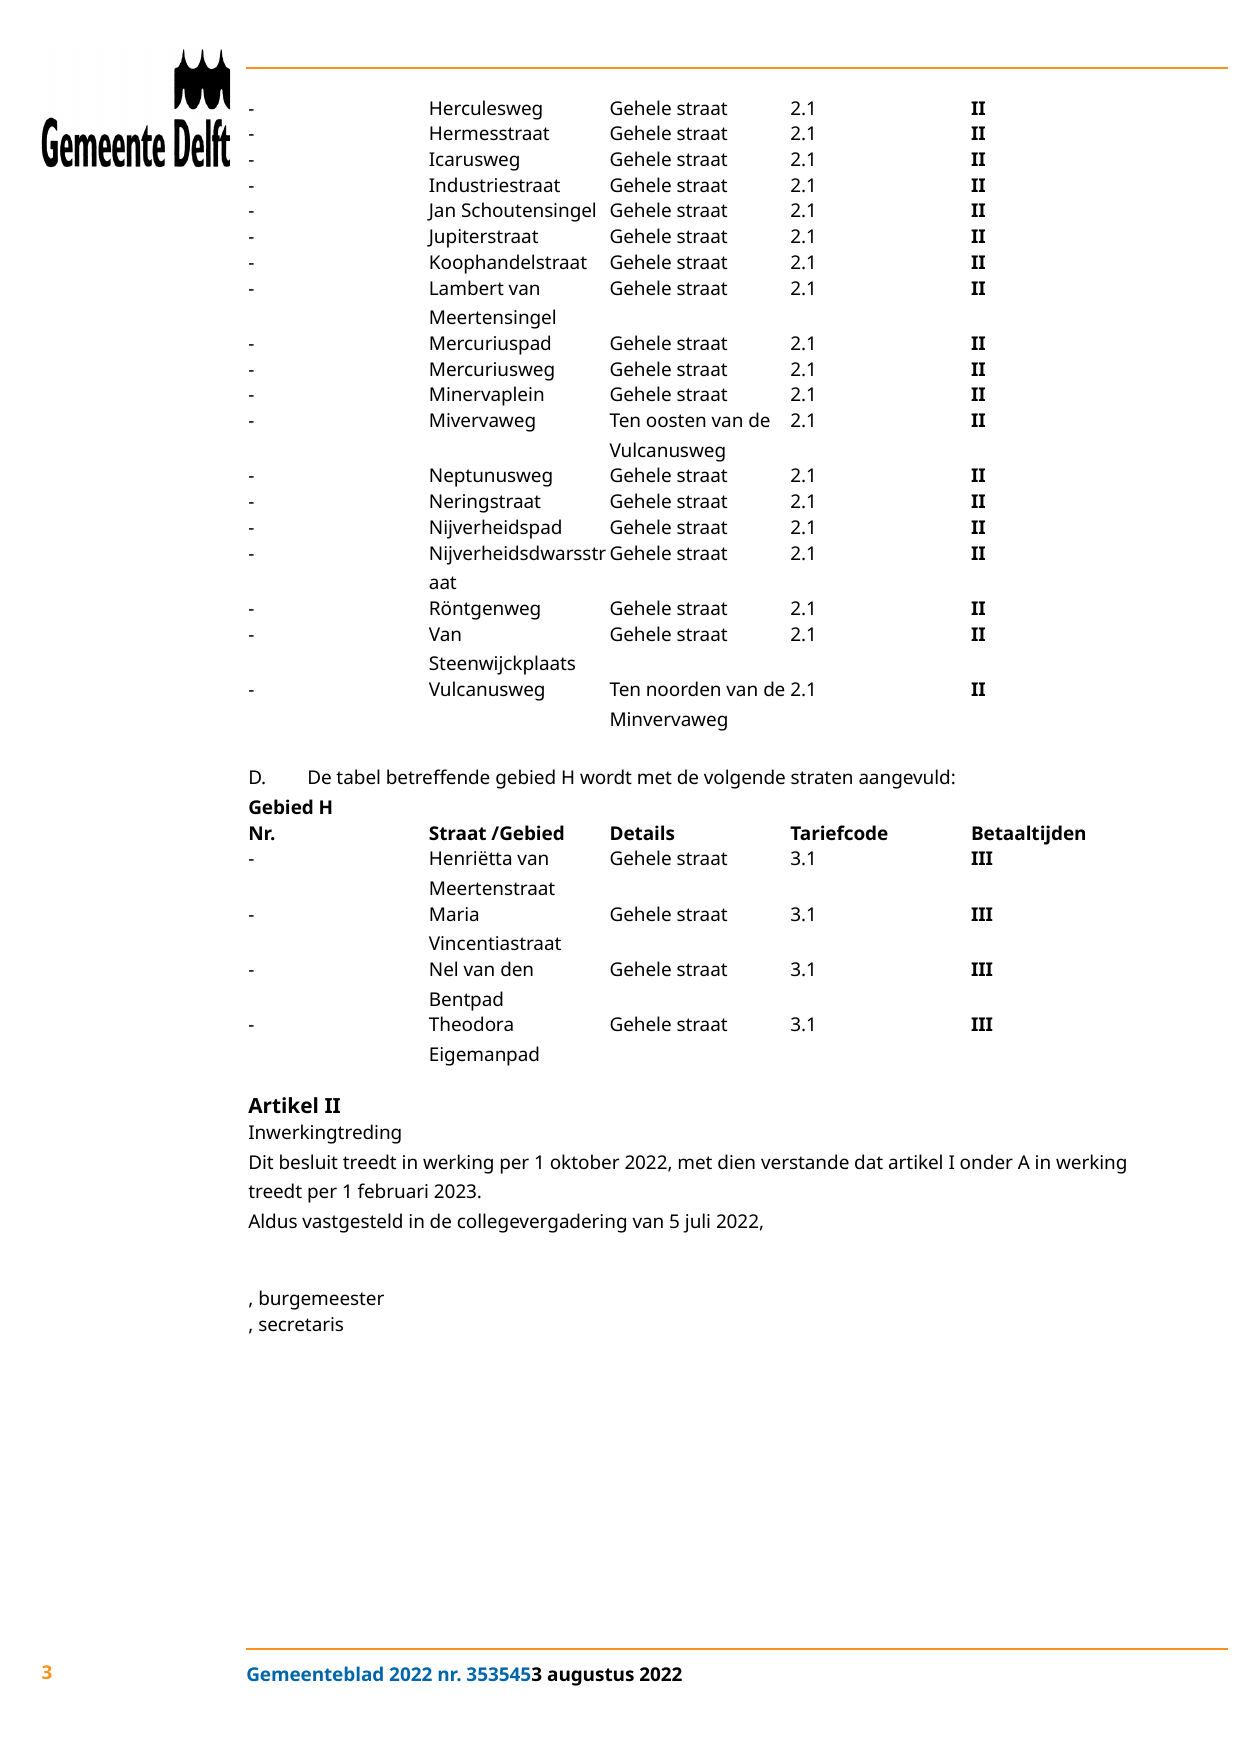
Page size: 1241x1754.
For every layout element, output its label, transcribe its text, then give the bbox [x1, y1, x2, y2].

table_cell - [248, 514, 429, 540]
table_cell Gehele straat [609, 146, 790, 172]
table_cell Gehele straat [609, 172, 790, 198]
table_header [790, 794, 1152, 820]
table_cell Gehele straat [609, 956, 790, 1011]
table_cell Gehele straat [609, 356, 790, 382]
table_cell 2.1 [790, 224, 971, 249]
table_cell - [248, 146, 429, 172]
table_cell II [971, 198, 1152, 223]
text Aldus vastgesteld in de collegevergadering van 5 juli 2022, [248, 1208, 1152, 1234]
table_cell 2.1 [790, 275, 971, 330]
table_cell Röntgenweg [429, 595, 609, 621]
table_cell Neringstraat [429, 489, 609, 514]
table_cell Vulcanusweg [429, 676, 609, 732]
table_cell II [971, 121, 1152, 146]
table_cell - [248, 95, 429, 121]
table_cell 2.1 [790, 621, 971, 676]
table_cell - [248, 382, 429, 407]
table_cell Gehele straat [609, 621, 790, 676]
table_cell 2.1 [790, 514, 971, 540]
table_cell 2.1 [790, 198, 971, 223]
table_cell Gehele straat [609, 198, 790, 223]
table_cell Gehele straat [609, 1011, 790, 1067]
table_cell - [248, 121, 429, 146]
table_cell II [971, 463, 1152, 488]
table_cell Gehele straat [609, 224, 790, 249]
table_cell Mercuriusweg [429, 356, 609, 382]
text Dit besluit treedt in werking per 1 oktober 2022, met dien verstande dat artikel I onder A in werking treedt per 1 februari 2023. [248, 1149, 1152, 1204]
table_cell Neptunusweg [429, 463, 609, 488]
table_cell - [248, 595, 429, 621]
table_cell II [971, 330, 1152, 356]
table_cell 2.1 [790, 330, 971, 356]
table_cell II [971, 146, 1152, 172]
table_cell 2.1 [790, 489, 971, 514]
table_cell - [248, 408, 429, 463]
table_cell II [971, 382, 1152, 407]
table_cell Minervaplein [429, 382, 609, 407]
table_cell Nr. [248, 820, 429, 846]
table_cell II [971, 249, 1152, 275]
table_cell - [248, 198, 429, 223]
table_cell Koophandelstraat [429, 249, 609, 275]
table_cell Hermesstraat [429, 121, 609, 146]
table_cell Straat /Gebied [429, 820, 609, 846]
table_cell 2.1 [790, 382, 971, 407]
table_cell Gehele straat [609, 275, 790, 330]
table_cell Tariefcode [790, 820, 971, 846]
table_cell 2.1 [790, 356, 971, 382]
table_cell II [971, 489, 1152, 514]
table_cell III [971, 956, 1152, 1011]
table_cell Jan Schoutensingel [429, 198, 609, 223]
table_cell - [248, 1011, 429, 1067]
table_cell Gehele straat [609, 489, 790, 514]
table_cell Ten oosten van de Vulcanusweg [609, 408, 790, 463]
table_cell II [971, 224, 1152, 249]
table_cell III [971, 846, 1152, 901]
table_cell Gehele straat [609, 595, 790, 621]
table_cell Theodora Eigemanpad [429, 1011, 609, 1067]
table_cell Industriestraat [429, 172, 609, 198]
table_cell 2.1 [790, 595, 971, 621]
table_cell Gehele straat [609, 95, 790, 121]
table_cell - [248, 489, 429, 514]
table_cell - [248, 901, 429, 956]
table_cell Icarusweg [429, 146, 609, 172]
table_cell Van Steenwijckplaats [429, 621, 609, 676]
table_cell 3.1 [790, 846, 971, 901]
table_cell Gehele straat [609, 249, 790, 275]
table_cell Herculesweg [429, 95, 609, 121]
table_cell II [971, 172, 1152, 198]
table_cell Details [609, 820, 790, 846]
table_header Gebied H [248, 794, 790, 820]
table_cell 2.1 [790, 121, 971, 146]
table_cell 3.1 [790, 1011, 971, 1067]
table_cell Nijverheidspad [429, 514, 609, 540]
table_cell - [248, 330, 429, 356]
table_cell II [971, 514, 1152, 540]
table_cell - [248, 224, 429, 249]
table_cell - [248, 275, 429, 330]
table_cell - [248, 621, 429, 676]
text , secretaris [248, 1311, 1152, 1337]
text Artikel II [248, 1091, 1152, 1119]
table_cell 2.1 [790, 408, 971, 463]
table_cell - [248, 463, 429, 488]
table_cell Ten noorden van de Minvervaweg [609, 676, 790, 732]
table_cell Henriëtta van Meertenstraat [429, 846, 609, 901]
table_cell Jupiterstraat [429, 224, 609, 249]
table_cell - [248, 249, 429, 275]
table_cell II [971, 540, 1152, 595]
table_cell 2.1 [790, 463, 971, 488]
table_cell II [971, 676, 1152, 732]
table_cell - [248, 846, 429, 901]
table_cell 2.1 [790, 249, 971, 275]
table_cell II [971, 621, 1152, 676]
table_cell Nijverheidsdwarsstraat [429, 540, 609, 595]
table_cell Mivervaweg [429, 408, 609, 463]
table_cell 2.1 [790, 172, 971, 198]
text , burgemeester [248, 1285, 1152, 1311]
table_cell II [971, 275, 1152, 330]
table_cell - [248, 172, 429, 198]
table_cell 2.1 [790, 540, 971, 595]
table_cell 3.1 [790, 956, 971, 1011]
table_cell II [971, 356, 1152, 382]
table_cell - [248, 356, 429, 382]
table_cell 2.1 [790, 95, 971, 121]
table_cell Betaaltijden [971, 820, 1152, 846]
table_cell Gehele straat [609, 901, 790, 956]
table_cell Gehele straat [609, 514, 790, 540]
table_cell Gehele straat [609, 463, 790, 488]
table_cell Nel van den Bentpad [429, 956, 609, 1011]
table_cell Lambert van Meertensingel [429, 275, 609, 330]
table_cell Gehele straat [609, 330, 790, 356]
list De tabel betreffende gebied H wordt met de volgende straten aangevuld: [248, 764, 1152, 790]
table_cell 2.1 [790, 676, 971, 732]
text Inwerkingtreding [248, 1119, 1152, 1145]
table_cell Gehele straat [609, 121, 790, 146]
table_cell Gehele straat [609, 382, 790, 407]
table_cell II [971, 595, 1152, 621]
table_cell Gehele straat [609, 540, 790, 595]
table_cell III [971, 1011, 1152, 1067]
table_cell - [248, 676, 429, 732]
table_cell II [971, 95, 1152, 121]
table_cell Gehele straat [609, 846, 790, 901]
table_cell III [971, 901, 1152, 956]
table_cell II [971, 408, 1152, 463]
table_cell - [248, 956, 429, 1011]
picture [41, 47, 231, 172]
table_cell Mercuriuspad [429, 330, 609, 356]
table_cell 3.1 [790, 901, 971, 956]
table_cell 2.1 [790, 146, 971, 172]
table_cell - [248, 540, 429, 595]
table_cell Maria Vincentiastraat [429, 901, 609, 956]
